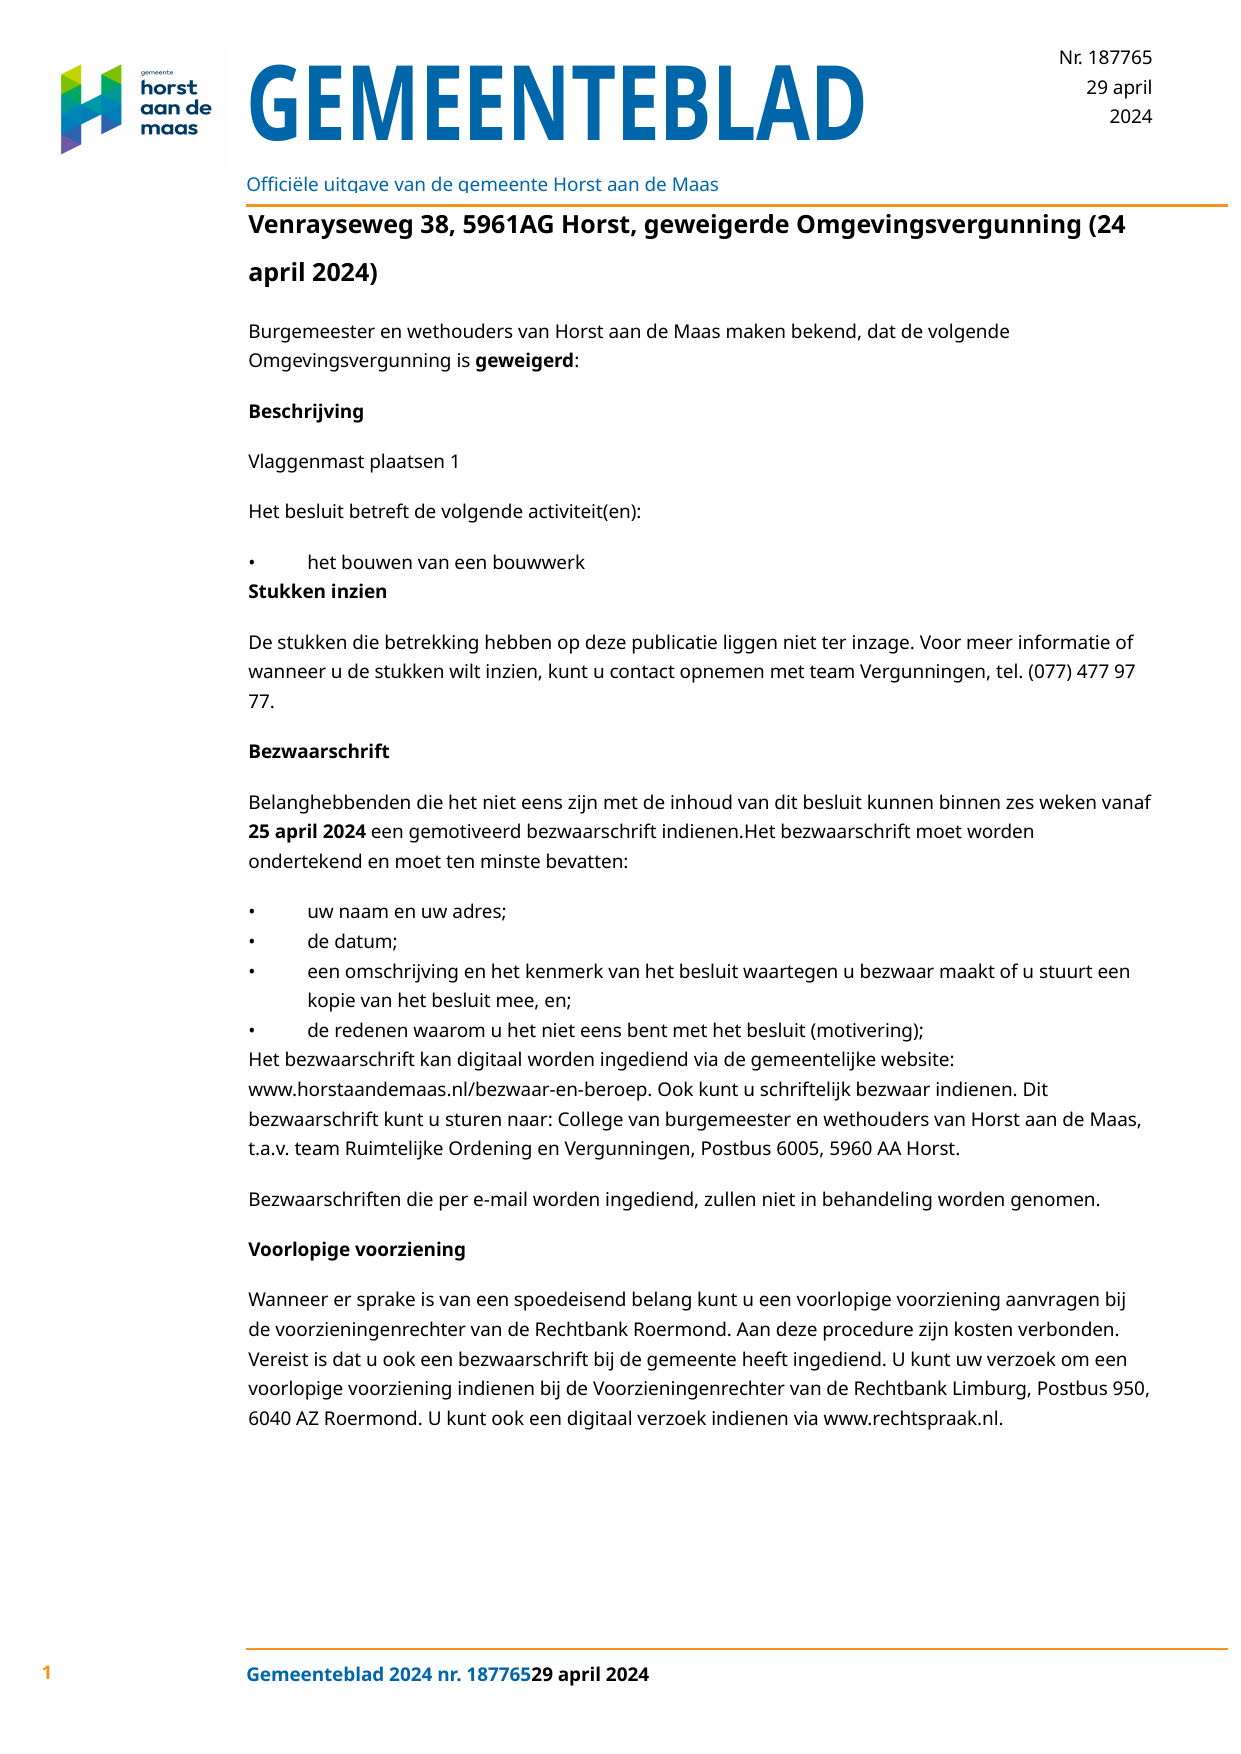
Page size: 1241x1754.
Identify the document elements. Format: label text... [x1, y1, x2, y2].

text Vlaggenmast plaatsen 1 [248, 448, 1152, 474]
list de redenen waarom u het niet eens bent met het besluit (motivering); [248, 1017, 1152, 1043]
list de datum; [248, 928, 1152, 954]
text Venrayseweg 38, 5961AG Horst, geweigerde Omgevingsvergunning (24 april 2024) [248, 207, 1152, 288]
text Bezwaarschriften die per e-mail worden ingediend, zullen niet in behandeling worden genomen. [248, 1186, 1152, 1212]
list het bouwen van een bouwwerk [248, 549, 1152, 575]
text De stukken die betrekking hebben op deze publicatie liggen niet ter inzage. Voor meer informatie of wanneer u de stukken wilt inzien, kunt u contact opnemen met team Vergunningen, tel. (077) 477 97 77. [248, 629, 1152, 714]
text Voorlopige voorziening [248, 1236, 1152, 1262]
text Het besluit betreft de volgende activiteit(en): [248, 499, 1152, 524]
text Beschrijving [248, 398, 1152, 424]
text Stukken inzien [248, 579, 1152, 604]
text Het bezwaarschrift kan digitaal worden ingediend via de gemeentelijke website: www.horstaandemaas.nl/bezwaar-en-beroep. Ook kunt u schriftelijk bezwaar indienen. Dit bezwaarschrift kunt u sturen naar: College van burgemeester en wethouders van Horst aan de Maas, t.a.v. team Ruimtelijke Ordening en Vergunningen, Postbus 6005, 5960 AA Horst. [248, 1047, 1152, 1161]
text Bezwaarschrift [248, 739, 1152, 764]
picture [41, 47, 231, 172]
text Wanneer er sprake is van een spoedeisend belang kunt u een voorlopige voorziening aanvragen bij de voorzieningenrechter van de Rechtbank Roermond. Aan deze procedure zijn kosten verbonden. Vereist is dat u ook een bezwaarschrift bij de gemeente heeft ingediend. U kunt uw verzoek om een voorlopige voorziening indienen bij de Voorzieningenrechter van de Rechtbank Limburg, Postbus 950, 6040 AZ Roermond. U kunt ook een digitaal verzoek indienen via www.rechtspraak.nl. [248, 1287, 1152, 1431]
text Belanghebbenden die het niet eens zijn met de inhoud van dit besluit kunnen binnen zes weken vanaf 25 april 2024 een gemotiveerd bezwaarschrift indienen.Het bezwaarschrift moet worden ondertekend en moet ten minste bevatten: [248, 789, 1152, 874]
text Burgemeester en wethouders van Horst aan de Maas maken bekend, dat de volgende Omgevingsvergunning is geweigerd: [248, 318, 1152, 373]
list een omschrijving en het kenmerk van het besluit waartegen u bezwaar maakt of u stuurt een kopie van het besluit mee, en; [248, 958, 1152, 1013]
list uw naam en uw adres; [248, 899, 1152, 924]
